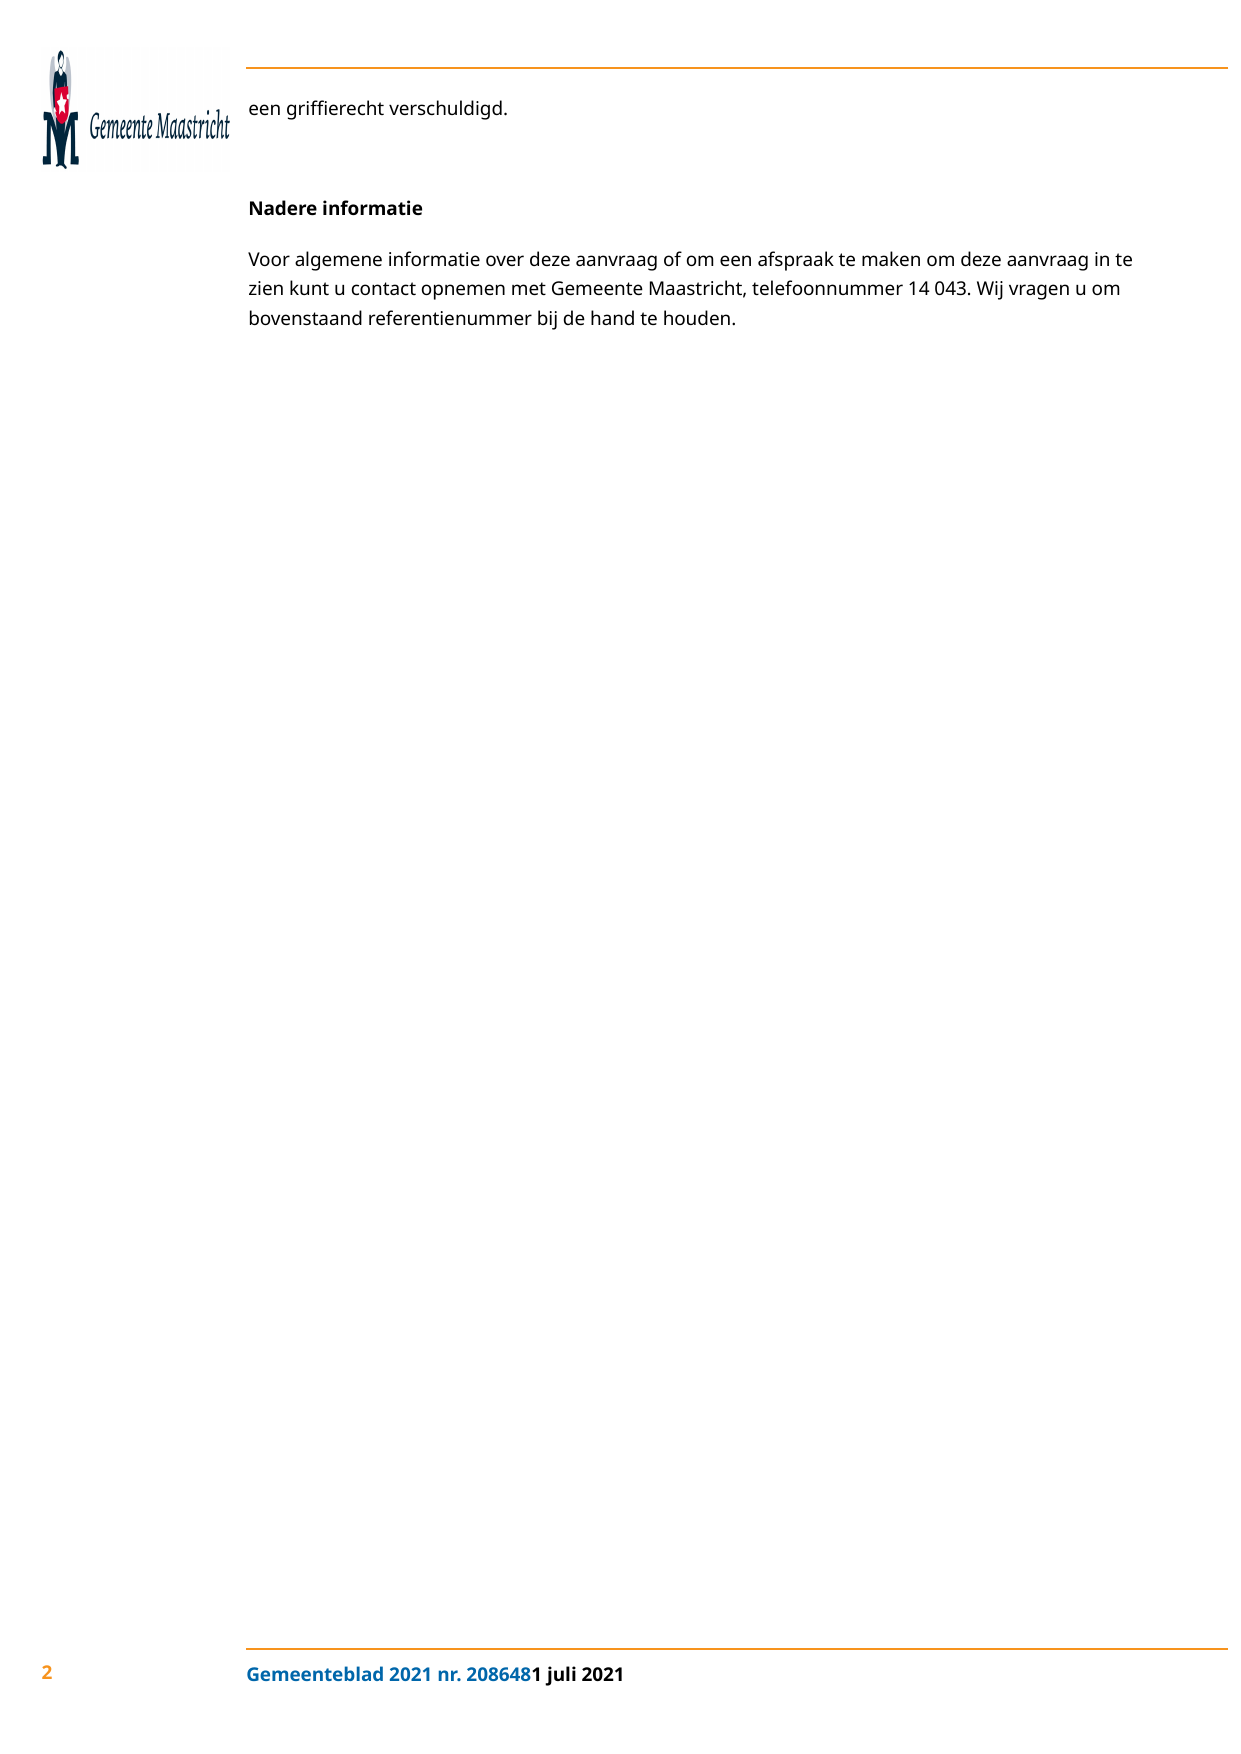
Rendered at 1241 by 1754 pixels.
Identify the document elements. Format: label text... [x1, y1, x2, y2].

picture [41, 47, 231, 172]
text Voor algemene informatie over deze aanvraag of om een afspraak te maken om deze aanvraag in te zien kunt u contact opnemen met Gemeente Maastricht, telefoonnummer 14 043. Wij vragen u om bovenstaand referentienummer bij de hand te houden. [248, 246, 1152, 331]
text een griffierecht verschuldigd. [248, 95, 1152, 121]
text Nadere informatie [248, 196, 1152, 221]
